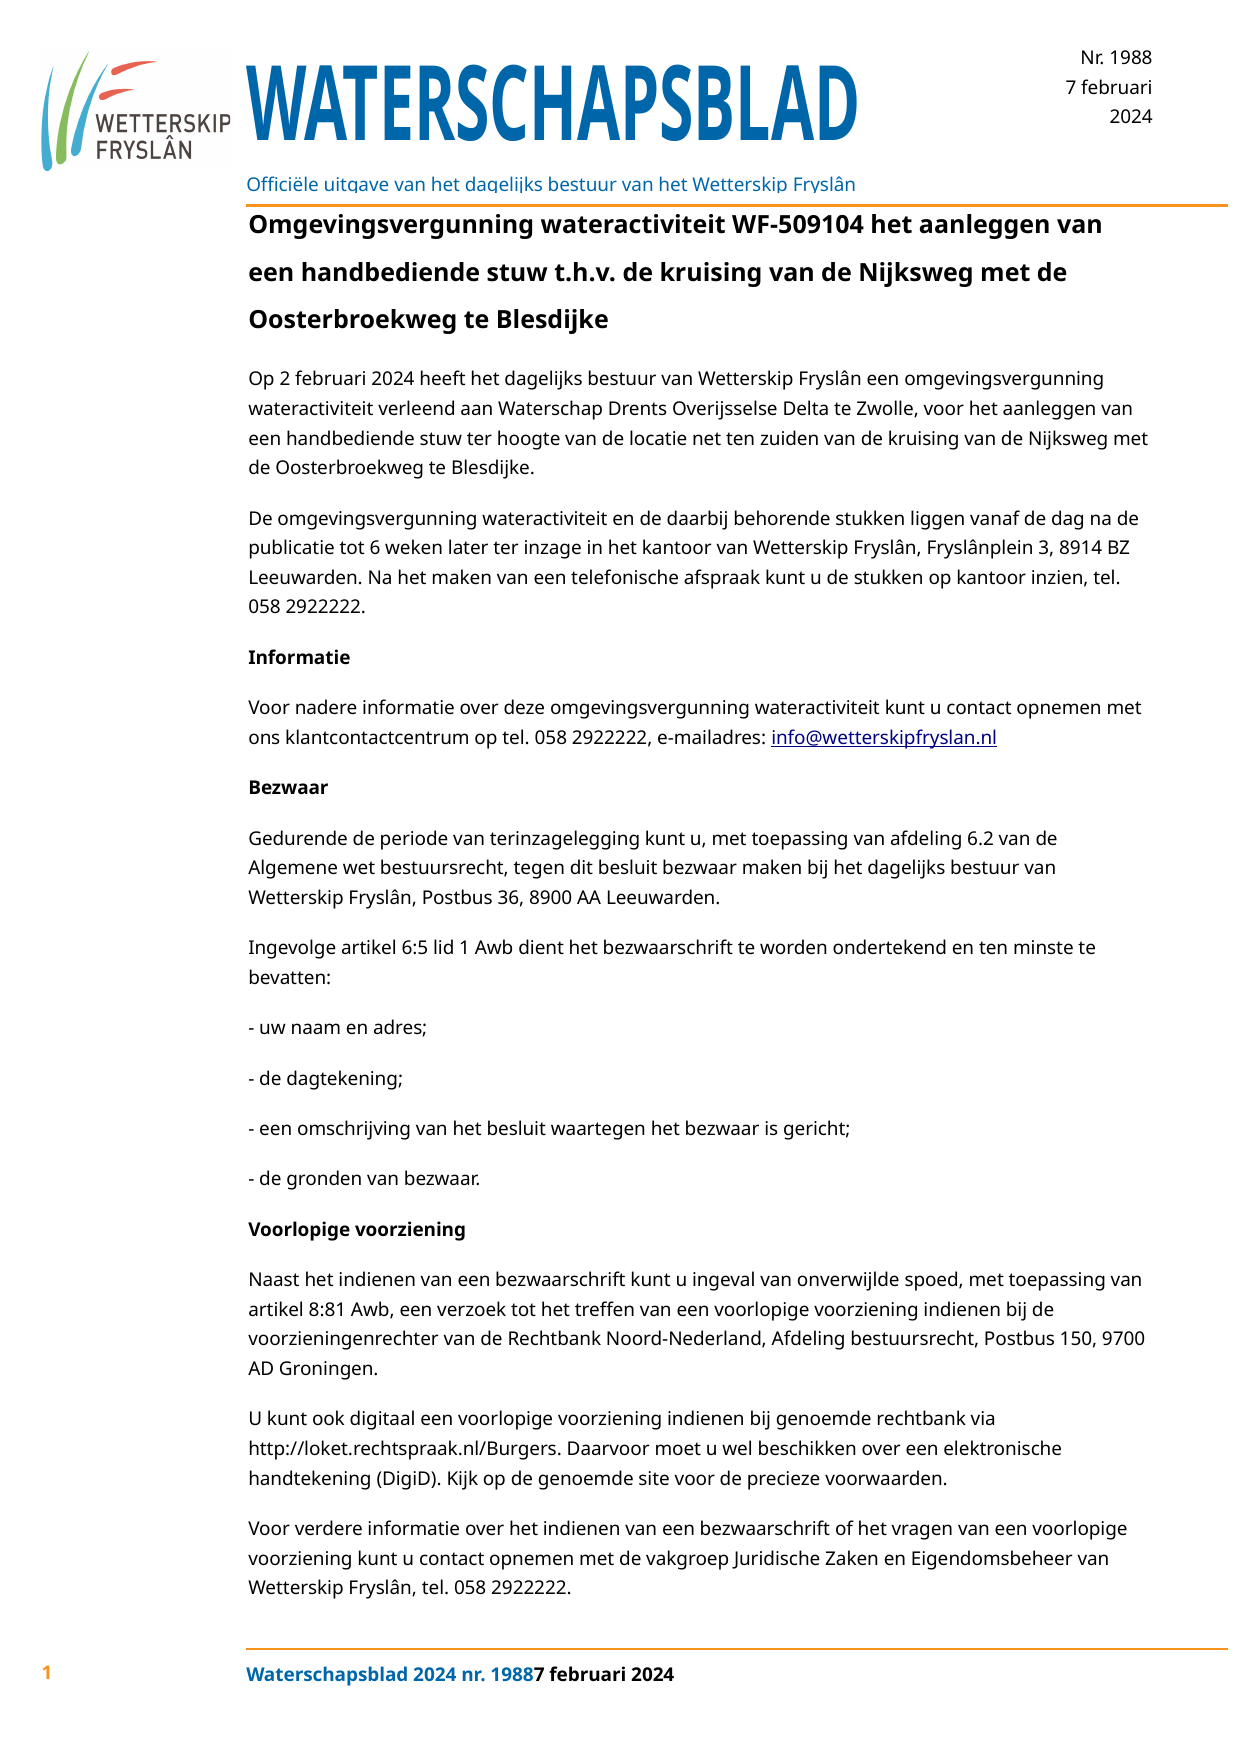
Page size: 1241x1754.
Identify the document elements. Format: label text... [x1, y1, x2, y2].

text De omgevingsvergunning wateractiviteit en de daarbij behorende stukken liggen vanaf de dag na de publicatie tot 6 weken later ter inzage in het kantoor van Wetterskip Fryslân, Fryslânplein 3, 8914 BZ Leeuwarden. Na het maken van een telefonische afspraak kunt u de stukken op kantoor inzien, tel. 058 2922222. [248, 505, 1152, 619]
text Naast het indienen van een bezwaarschrift kunt u ingeval van onverwijlde spoed, met toepassing van artikel 8:81 Awb, een verzoek tot het treffen van een voorlopige voorziening indienen bij de voorzieningenrechter van de Rechtbank Noord-Nederland, Afdeling bestuursrecht, Postbus 150, 9700 AD Groningen. [248, 1266, 1152, 1381]
text - de gronden van bezwaar. [248, 1166, 1152, 1191]
text Omgevingsvergunning wateractiviteit WF-509104 het aanleggen van een handbediende stuw t.h.v. de kruising van de Nijksweg met de Oosterbroekweg te Blesdijke [248, 207, 1152, 336]
text U kunt ook digitaal een voorlopige voorziening indienen bij genoemde rechtbank via http://loket.rechtspraak.nl/Burgers. Daarvoor moet u wel beschikken over een elektronische handtekening (DigiD). Kijk op de genoemde site voor de precieze voorwaarden. [248, 1406, 1152, 1490]
text Voor nadere informatie over deze omgevingsvergunning wateractiviteit kunt u contact opnemen met ons klantcontactcentrum op tel. 058 2922222, e-mailadres: info@wetterskipfryslan.nl [248, 694, 1152, 749]
text Op 2 februari 2024 heeft het dagelijks bestuur van Wetterskip Fryslân een omgevingsvergunning wateractiviteit verleend aan Waterschap Drents Overijsselse Delta te Zwolle, voor het aanleggen van een handbediende stuw ter hoogte van de locatie net ten zuiden van de kruising van de Nijksweg met de Oosterbroekweg te Blesdijke. [248, 366, 1152, 480]
text Informatie [248, 644, 1152, 669]
text - uw naam en adres; [248, 1014, 1152, 1040]
text Voor verdere informatie over het indienen van een bezwaarschrift of het vragen van een voorlopige voorziening kunt u contact opnemen met de vakgroep Juridische Zaken en Eigendomsbeheer van Wetterskip Fryslân, tel. 058 2922222. [248, 1515, 1152, 1600]
text - een omschrijving van het besluit waartegen het bezwaar is gericht; [248, 1115, 1152, 1141]
text Voorlopige voorziening [248, 1216, 1152, 1242]
text - de dagtekening; [248, 1065, 1152, 1090]
text Bezwaar [248, 774, 1152, 800]
text Ingevolge artikel 6:5 lid 1 Awb dient het bezwaarschrift te worden ondertekend en ten minste te bevatten: [248, 934, 1152, 989]
text Gedurende de periode van terinzagelegging kunt u, met toepassing van afdeling 6.2 van de Algemene wet bestuursrecht, tegen dit besluit bezwaar maken bij het dagelijks bestuur van Wetterskip Fryslân, Postbus 36, 8900 AA Leeuwarden. [248, 825, 1152, 909]
picture [41, 47, 231, 172]
